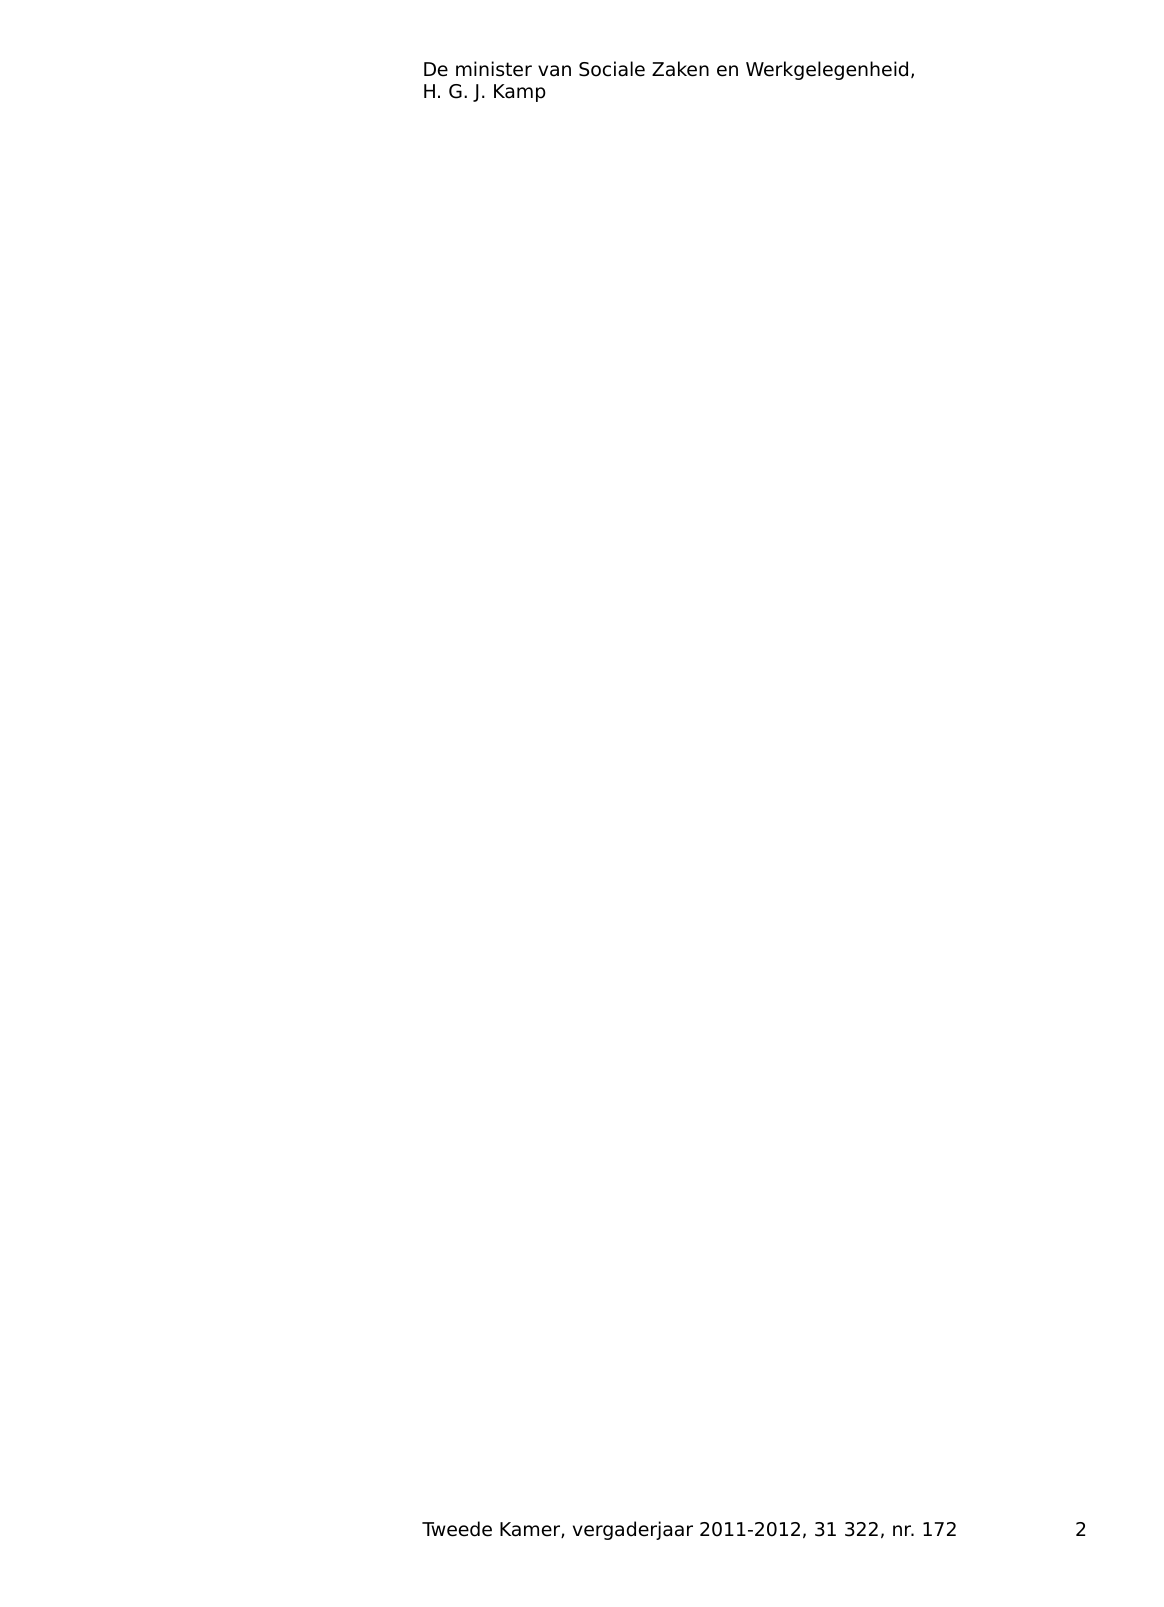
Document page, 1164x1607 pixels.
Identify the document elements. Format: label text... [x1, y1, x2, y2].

text De minister van Sociale Zaken en Werkgelegenheid, H. G. J. Kamp [422, 59, 1087, 103]
